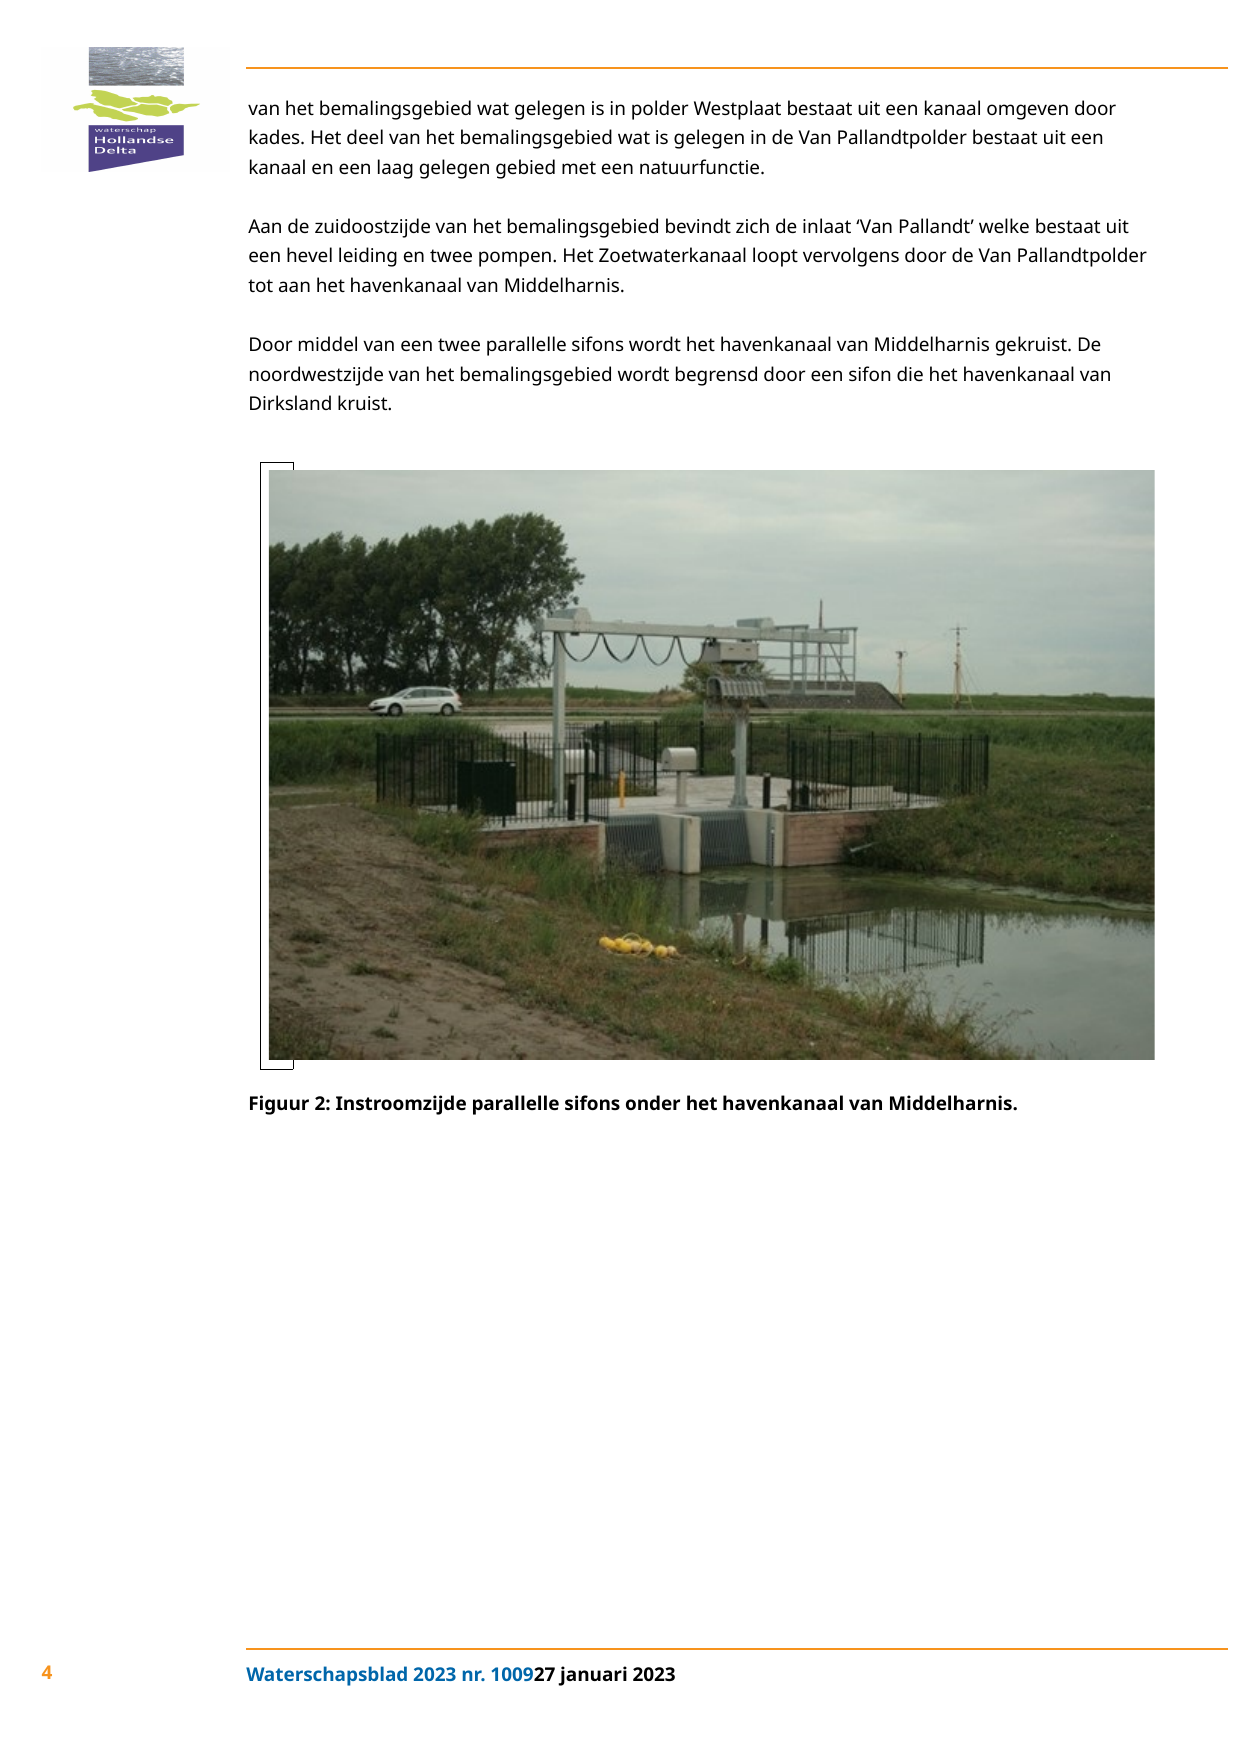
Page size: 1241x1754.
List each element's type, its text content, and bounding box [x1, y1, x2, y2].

picture [268, 470, 1155, 1060]
text Aan de zuidoostzijde van het bemalingsgebied bevindt zich de inlaat ‘Van Pallandt’ welke bestaat uit een hevel leiding en twee pompen. Het Zoetwaterkanaal loopt vervolgens door de Van Pallandtpolder tot aan het havenkanaal van Middelharnis. [248, 213, 1152, 298]
picture [41, 47, 231, 172]
text Figuur 2: Instroomzijde parallelle sifons onder het havenkanaal van Middelharnis. [248, 1090, 1152, 1116]
text Door middel van een twee parallelle sifons wordt het havenkanaal van Middelharnis gekruist. De noordwestzijde van het bemalingsgebied wordt begrensd door een sifon die het havenkanaal van Dirksland kruist. [248, 331, 1152, 416]
text van het bemalingsgebied wat gelegen is in polder Westplaat bestaat uit een kanaal omgeven door kades. Het deel van het bemalingsgebied wat is gelegen in de Van Pallandtpolder bestaat uit een kanaal en een laag gelegen gebied met een natuurfunctie. [248, 95, 1152, 180]
